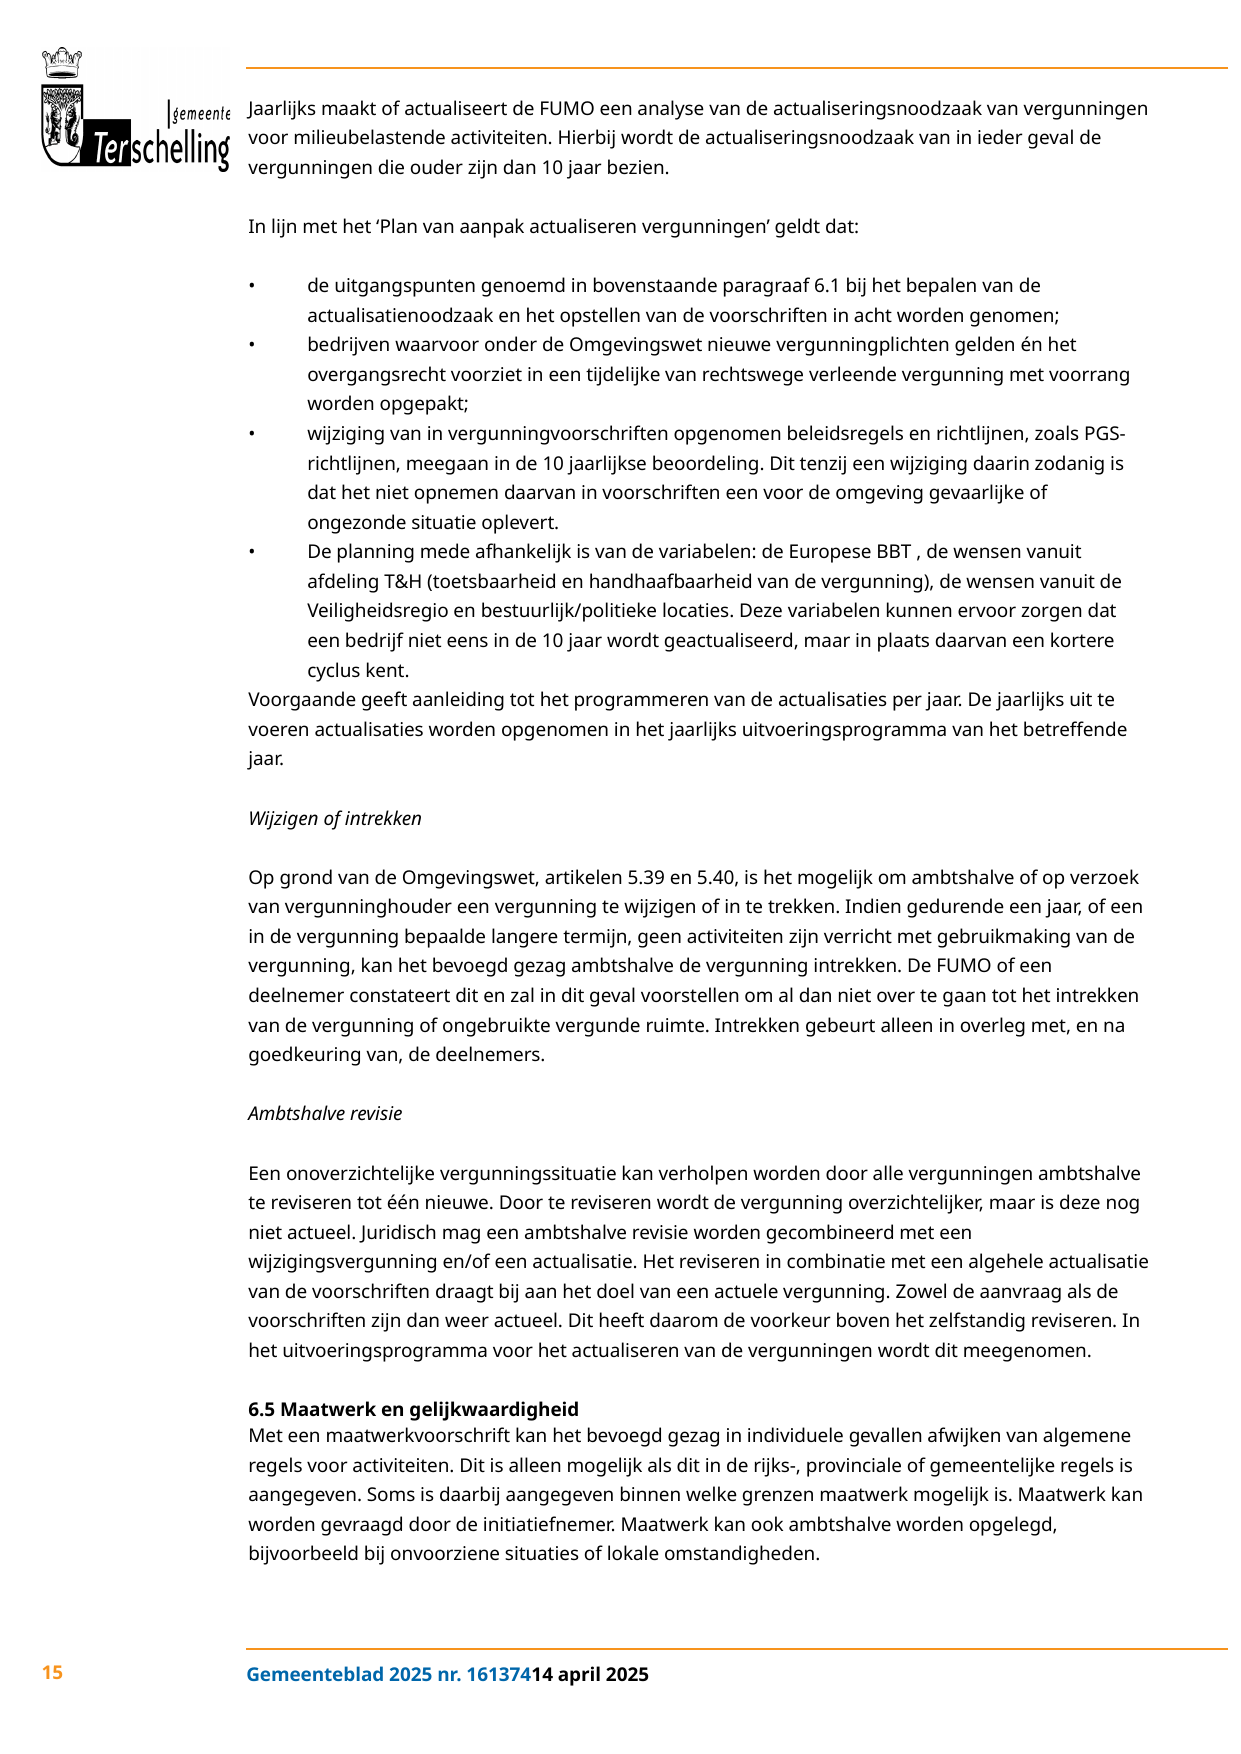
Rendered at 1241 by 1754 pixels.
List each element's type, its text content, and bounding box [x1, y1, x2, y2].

list wijziging van in vergunningvoorschriften opgenomen beleidsregels en richtlijnen, zoals PGS-richtlijnen, meegaan in de 10 jaarlijkse beoordeling. Dit tenzij een wijziging daarin zodanig is dat het niet opnemen daarvan in voorschriften een voor de omgeving gevaarlijke of ongezonde situatie oplevert. [248, 420, 1152, 535]
text Jaarlijks maakt of actualiseert de FUMO een analyse van de actualiseringsnoodzaak van vergunningen voor milieubelastende activiteiten. Hierbij wordt de actualiseringsnoodzaak van in ieder geval de vergunningen die ouder zijn dan 10 jaar bezien. [248, 95, 1152, 180]
text In lijn met het ‘Plan van aanpak actualiseren vergunningen’ geldt dat: [248, 213, 1152, 239]
text Ambtshalve revisie [248, 1101, 1152, 1126]
picture [41, 47, 231, 172]
text Een onoverzichtelijke vergunningssituatie kan verholpen worden door alle vergunningen ambtshalve te reviseren tot één nieuwe. Door te reviseren wordt de vergunning overzichtelijker, maar is deze nog niet actueel. Juridisch mag een ambtshalve revisie worden gecombineerd met een wijzigingsvergunning en/of een actualisatie. Het reviseren in combinatie met een algehele actualisatie van de voorschriften draagt bij aan het doel van een actuele vergunning. Zowel de aanvraag als de voorschriften zijn dan weer actueel. Dit heeft daarom de voorkeur boven het zelfstandig reviseren. In het uitvoeringsprogramma voor het actualiseren van de vergunningen wordt dit meegenomen. [248, 1160, 1152, 1363]
text Voorgaande geeft aanleiding tot het programmeren van de actualisaties per jaar. De jaarlijks uit te voeren actualisaties worden opgenomen in het jaarlijks uitvoeringsprogramma van het betreffende jaar. [248, 686, 1152, 771]
list De planning mede afhankelijk is van de variabelen: de Europese BBT , de wensen vanuit afdeling T&H (toetsbaarheid en handhaafbaarheid van de vergunning), de wensen vanuit de Veiligheidsregio en bestuurlijk/politieke locaties. Deze variabelen kunnen ervoor zorgen dat een bedrijf niet eens in de 10 jaar wordt geactualiseerd, maar in plaats daarvan een kortere cyclus kent. [248, 538, 1152, 683]
text 6.5 Maatwerk en gelijkwaardigheid [248, 1396, 1152, 1422]
list bedrijven waarvoor onder de Omgevingswet nieuwe vergunningplichten gelden én het overgangsrecht voorziet in een tijdelijke van rechtswege verleende vergunning met voorrang worden opgepakt; [248, 331, 1152, 416]
list de uitgangspunten genoemd in bovenstaande paragraaf 6.1 bij het bepalen van de actualisatienoodzaak en het opstellen van de voorschriften in acht worden genomen; [248, 272, 1152, 328]
text Wijzigen of intrekken [248, 805, 1152, 831]
text Op grond van de Omgevingswet, artikelen 5.39 en 5.40, is het mogelijk om ambtshalve of op verzoek van vergunninghouder een vergunning te wijzigen of in te trekken. Indien gedurende een jaar, of een in de vergunning bepaalde langere termijn, geen activiteiten zijn verricht met gebruikmaking van de vergunning, kan het bevoegd gezag ambtshalve de vergunning intrekken. De FUMO of een deelnemer constateert dit en zal in dit geval voorstellen om al dan niet over te gaan tot het intrekken van de vergunning of ongebruikte vergunde ruimte. Intrekken gebeurt alleen in overleg met, en na goedkeuring van, de deelnemers. [248, 864, 1152, 1067]
text Met een maatwerkvoorschrift kan het bevoegd gezag in individuele gevallen afwijken van algemene regels voor activiteiten. Dit is alleen mogelijk als dit in de rijks-, provinciale of gemeentelijke regels is aangegeven. Soms is daarbij aangegeven binnen welke grenzen maatwerk mogelijk is. Maatwerk kan worden gevraagd door de initiatiefnemer. Maatwerk kan ook ambtshalve worden opgelegd, bijvoorbeeld bij onvoorziene situaties of lokale omstandigheden. [248, 1422, 1152, 1566]
